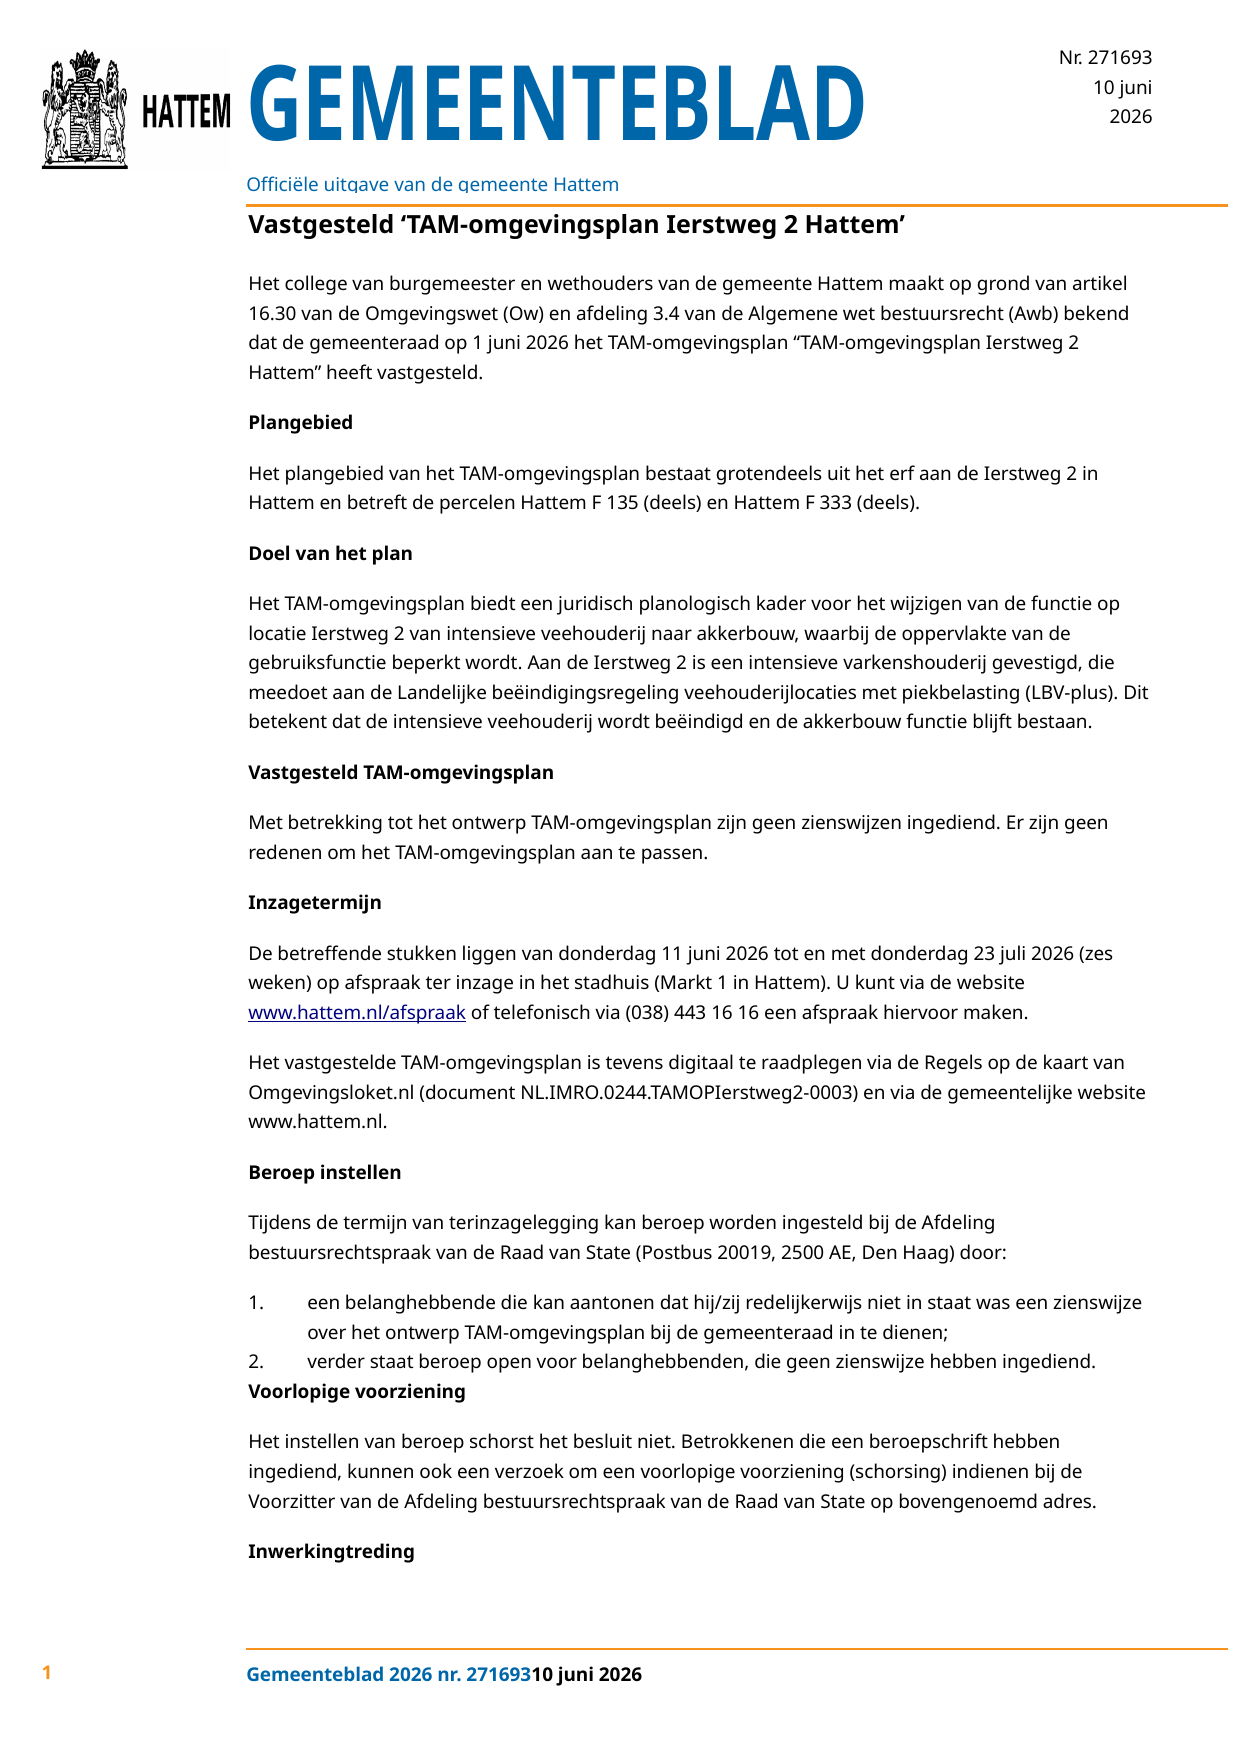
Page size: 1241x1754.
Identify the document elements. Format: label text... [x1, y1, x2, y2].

text Beroep instellen [248, 1159, 1152, 1185]
text Voorlopige voorziening [248, 1378, 1152, 1404]
text Het instellen van beroep schorst het besluit niet. Betrokkenen die een beroepschrift hebben ingediend, kunnen ook een verzoek om een voorlopige voorziening (schorsing) indienen bij de Voorzitter van de Afdeling bestuursrechtspraak van de Raad van State op bovengenoemd adres. [248, 1429, 1152, 1513]
list een belanghebbende die kan aantonen dat hij/zij redelijkerwijs niet in staat was een zienswijze over het ontwerp TAM-omgevingsplan bij de gemeenteraad in te dienen; [248, 1289, 1152, 1345]
list verder staat beroep open voor belanghebbenden, die geen zienswijze hebben ingediend. [248, 1349, 1152, 1374]
text Het plangebied van het TAM-omgevingsplan bestaat grotendeels uit het erf aan de Ierstweg 2 in Hattem en betreft de percelen Hattem F 135 (deels) en Hattem F 333 (deels). [248, 460, 1152, 515]
text Met betrekking tot het ontwerp TAM-omgevingsplan zijn geen zienswijzen ingediend. Er zijn geen redenen om het TAM-omgevingsplan aan te passen. [248, 809, 1152, 865]
text Het TAM-omgevingsplan biedt een juridisch planologisch kader voor het wijzigen van de functie op locatie Ierstweg 2 van intensieve veehouderij naar akkerbouw, waarbij de oppervlakte van de gebruiksfunctie beperkt wordt. Aan de Ierstweg 2 is een intensieve varkenshouderij gevestigd, die meedoet aan de Landelijke beëindigingsregeling veehouderijlocaties met piekbelasting (LBV-plus). Dit betekent dat de intensieve veehouderij wordt beëindigd en de akkerbouw functie blijft bestaan. [248, 590, 1152, 734]
text Plangebied [248, 409, 1152, 435]
text Het college van burgemeester en wethouders van de gemeente Hattem maakt op grond van artikel 16.30 van de Omgevingswet (Ow) en afdeling 3.4 van de Algemene wet bestuursrecht (Awb) bekend dat de gemeenteraad op 1 juni 2026 het TAM-omgevingsplan “TAM-omgevingsplan Ierstweg 2 Hattem” heeft vastgesteld. [248, 270, 1152, 385]
text Tijdens de termijn van terinzagelegging kan beroep worden ingesteld bij de Afdeling bestuursrechtspraak van de Raad van State (Postbus 20019, 2500 AE, Den Haag) door: [248, 1209, 1152, 1265]
text Inzagetermijn [248, 889, 1152, 915]
picture [41, 47, 231, 172]
text Vastgesteld ‘TAM-omgevingsplan Ierstweg 2 Hattem’ [248, 207, 1152, 241]
text De betreffende stukken liggen van donderdag 11 juni 2026 tot en met donderdag 23 juli 2026 (zes weken) op afspraak ter inzage in het stadhuis (Markt 1 in Hattem). U kunt via de website www.hattem.nl/afspraak of telefonisch via (038) 443 16 16 een afspraak hiervoor maken. [248, 940, 1152, 1025]
text Vastgesteld TAM-omgevingsplan [248, 759, 1152, 785]
text Het vastgestelde TAM-omgevingsplan is tevens digitaal te raadplegen via de Regels op de kaart van Omgevingsloket.nl (document NL.IMRO.0244.TAMOPIerstweg2-0003) en via de gemeentelijke website www.hattem.nl. [248, 1049, 1152, 1134]
text Doel van het plan [248, 540, 1152, 566]
text Inwerkingtreding [248, 1538, 1152, 1564]
